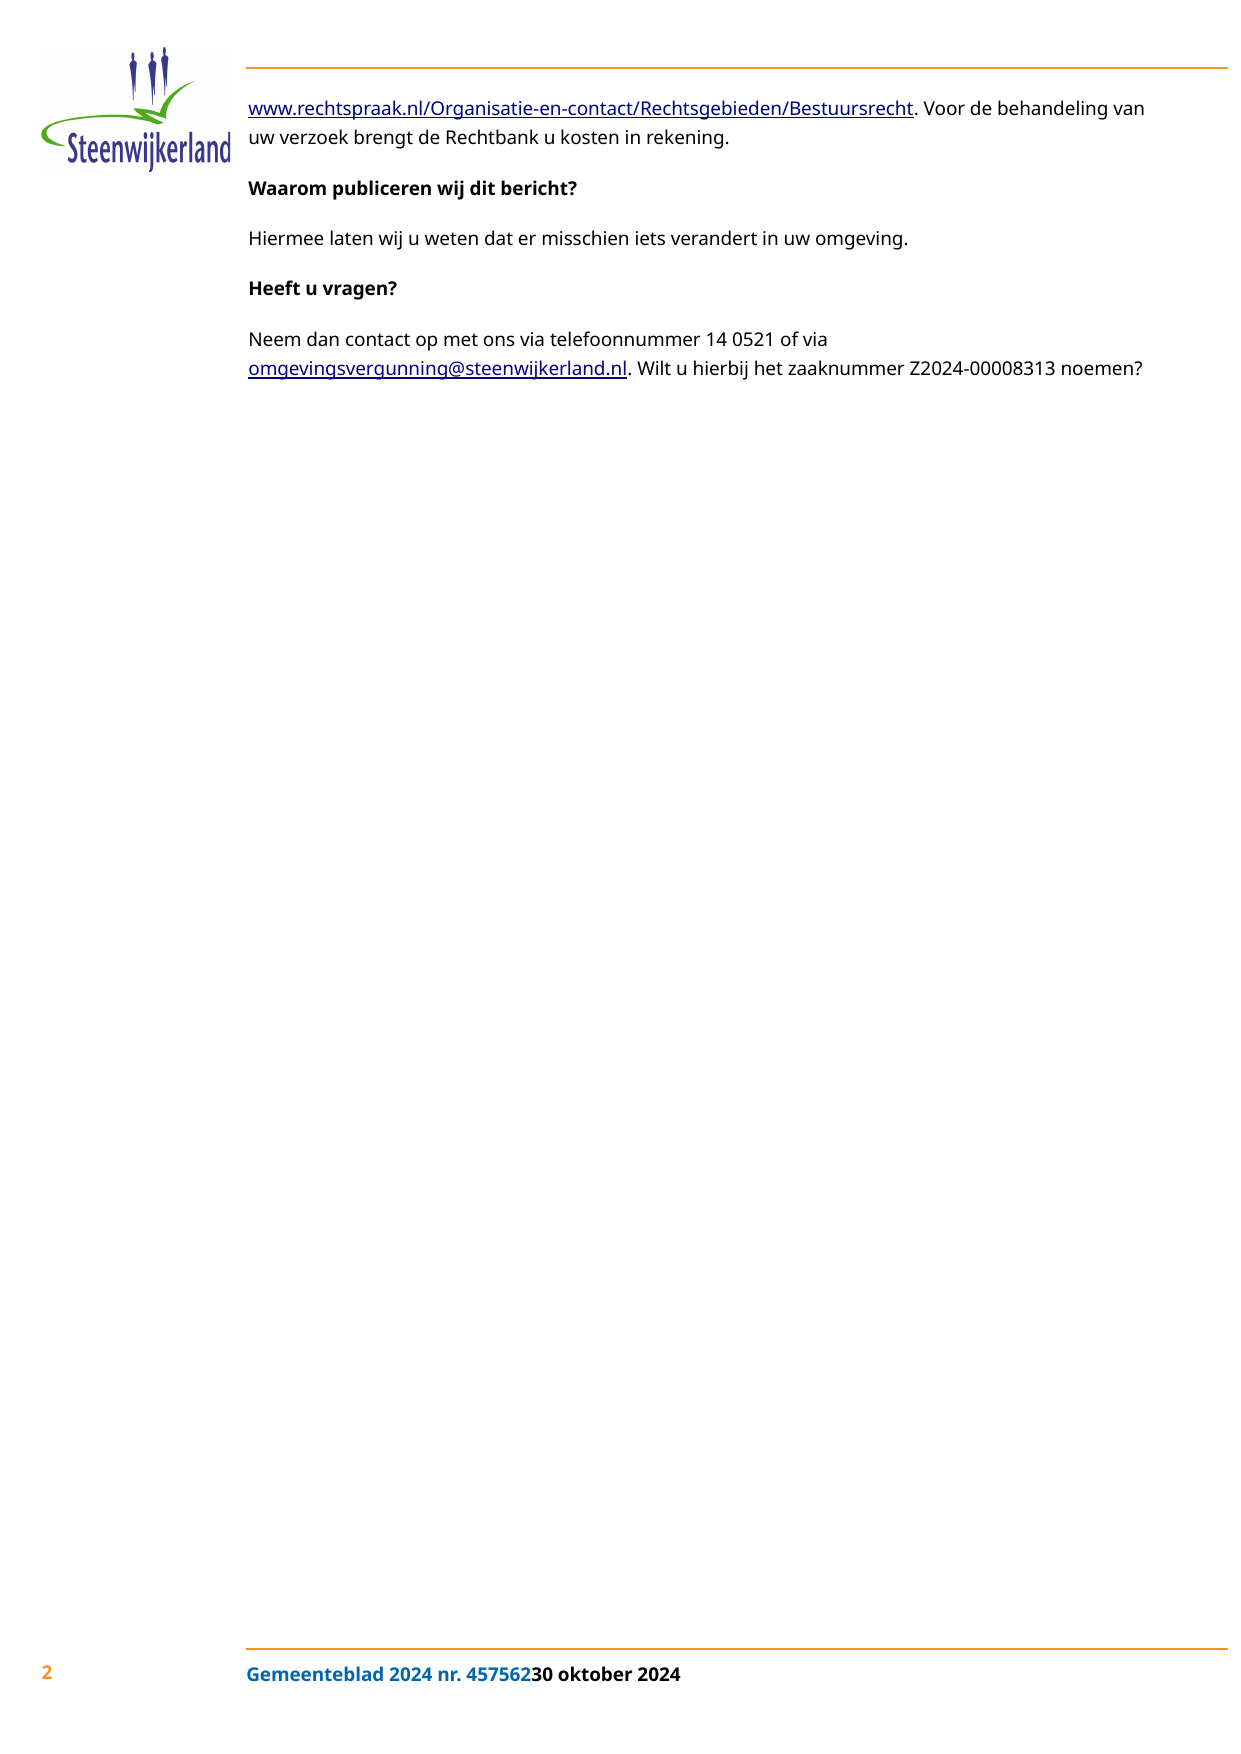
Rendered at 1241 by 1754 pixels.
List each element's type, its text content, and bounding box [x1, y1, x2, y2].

text Hiermee laten wij u weten dat er misschien iets verandert in uw omgeving. [248, 225, 1152, 251]
text Heeft u vragen? [248, 276, 1152, 301]
text Neem dan contact op met ons via telefoonnummer 14 0521 of via omgevingsvergunning@steenwijkerland.nl. Wilt u hierbij het zaaknummer Z2024-00008313 noemen? [248, 326, 1152, 381]
picture [41, 47, 231, 172]
text www.rechtspraak.nl/Organisatie-en-contact/Rechtsgebieden/Bestuursrecht. Voor de behandeling van uw verzoek brengt de Rechtbank u kosten in rekening. [248, 95, 1152, 150]
text Waarom publiceren wij dit bericht? [248, 175, 1152, 201]
